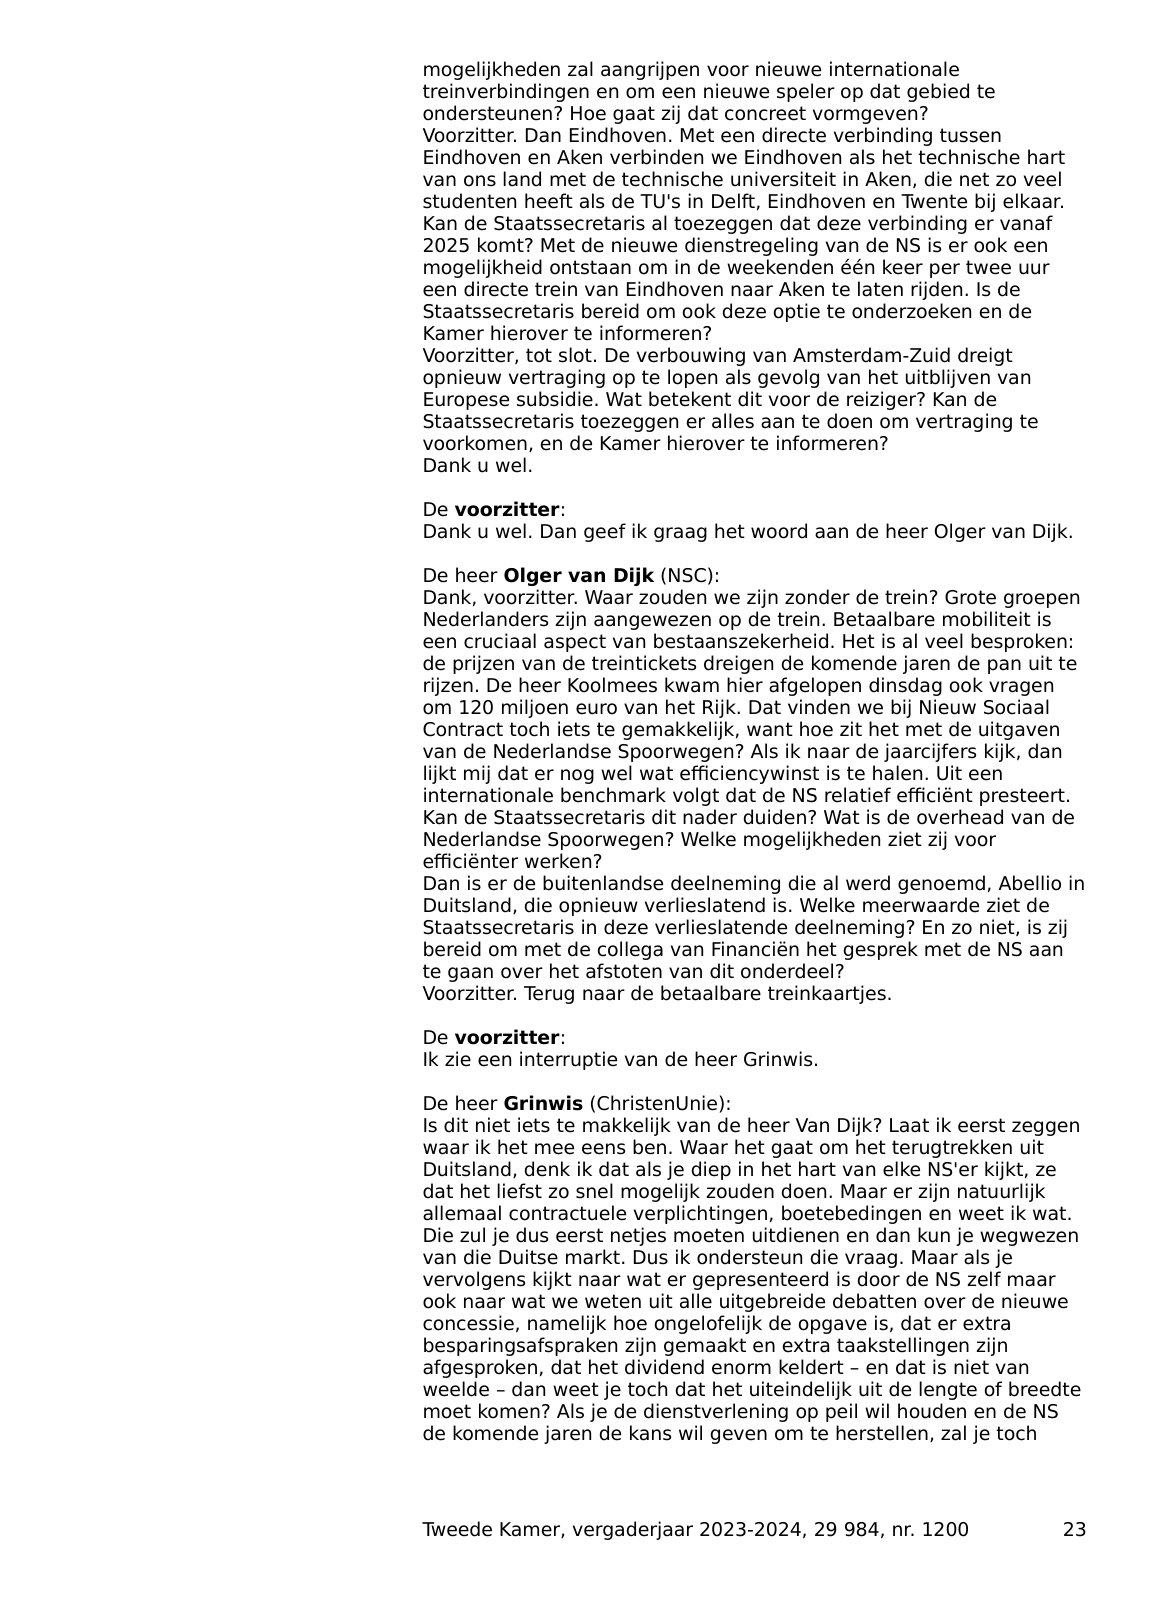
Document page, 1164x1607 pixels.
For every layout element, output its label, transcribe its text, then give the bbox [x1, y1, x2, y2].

text De heer Grinwis (ChristenUnie): [422, 1093, 1087, 1115]
text De voorzitter: [422, 499, 1087, 521]
text Dank u wel. [422, 455, 1087, 477]
text Is dit niet iets te makkelijk van de heer Van Dijk? Laat ik eerst zeggen waar ik het mee eens ben. Waar het gaat om het terugtrekken uit Duitsland, denk ik dat als je diep in het hart van elke NS'er kijkt, ze dat het liefst zo snel mogelijk zouden doen. Maar er zijn natuurlijk allemaal contractuele verplichtingen, boetebedingen en weet ik wat. Die zul je dus eerst netjes moeten uitdienen en dan kun je wegwezen van die Duitse markt. Dus ik ondersteun die vraag. Maar als je vervolgens kijkt naar wat er gepresenteerd is door de NS zelf maar ook naar wat we weten uit alle uitgebreide debatten over de nieuwe concessie, namelijk hoe ongelofelijk de opgave is, dat er extra besparingsafspraken zijn gemaakt en extra taakstellingen zijn afgesproken, dat het dividend enorm keldert – en dat is niet van weelde – dan weet je toch dat het uiteindelijk uit de lengte of breedte moet komen? Als je de dienstverlening op peil wil houden en de NS de komende jaren de kans wil geven om te herstellen, zal je toch [422, 1115, 1087, 1444]
text Ik zie een interruptie van de heer Grinwis. [422, 1049, 1087, 1071]
text Voorzitter. Dan Eindhoven. Met een directe verbinding tussen Eindhoven en Aken verbinden we Eindhoven als het technische hart van ons land met de technische universiteit in Aken, die net zo veel studenten heeft als de TU's in Delft, Eindhoven en Twente bij elkaar. Kan de Staatssecretaris al toezeggen dat deze verbinding er vanaf 2025 komt? Met de nieuwe dienstregeling van de NS is er ook een mogelijkheid ontstaan om in de weekenden één keer per twee uur een directe trein van Eindhoven naar Aken te laten rijden. Is de Staatssecretaris bereid om ook deze optie te onderzoeken en de Kamer hierover te informeren? [422, 125, 1087, 345]
text De voorzitter: [422, 1027, 1087, 1049]
text De heer Olger van Dijk (NSC): [422, 565, 1087, 587]
text Voorzitter, tot slot. De verbouwing van Amsterdam-Zuid dreigt opnieuw vertraging op te lopen als gevolg van het uitblijven van Europese subsidie. Wat betekent dit voor de reiziger? Kan de Staatssecretaris toezeggen er alles aan te doen om vertraging te voorkomen, en de Kamer hierover te informeren? [422, 345, 1087, 455]
text Dank, voorzitter. Waar zouden we zijn zonder de trein? Grote groepen Nederlanders zijn aangewezen op de trein. Betaalbare mobiliteit is een cruciaal aspect van bestaanszekerheid. Het is al veel besproken: de prijzen van de treintickets dreigen de komende jaren de pan uit te rijzen. De heer Koolmees kwam hier afgelopen dinsdag ook vragen om 120 miljoen euro van het Rijk. Dat vinden we bij Nieuw Sociaal Contract toch iets te gemakkelijk, want hoe zit het met de uitgaven van de Nederlandse Spoorwegen? Als ik naar de jaarcijfers kijk, dan lijkt mij dat er nog wel wat efficiencywinst is te halen. Uit een internationale benchmark volgt dat de NS relatief efficiënt presteert. Kan de Staatssecretaris dit nader duiden? Wat is de overhead van de Nederlandse Spoorwegen? Welke mogelijkheden ziet zij voor efficiënter werken? [422, 587, 1087, 873]
text Dan is er de buitenlandse deelneming die al werd genoemd, Abellio in Duitsland, die opnieuw verlieslatend is. Welke meerwaarde ziet de Staatssecretaris in deze verlieslatende deelneming? En zo niet, is zij bereid om met de collega van Financiën het gesprek met de NS aan te gaan over het afstoten van dit onderdeel? [422, 873, 1087, 983]
text Dank u wel. Dan geef ik graag het woord aan de heer Olger van Dijk. [422, 521, 1087, 543]
text Voorzitter. Terug naar de betaalbare treinkaartjes. [422, 983, 1087, 1004]
text mogelijkheden zal aangrijpen voor nieuwe internationale treinverbindingen en om een nieuwe speler op dat gebied te ondersteunen? Hoe gaat zij dat concreet vormgeven? [422, 59, 1087, 125]
